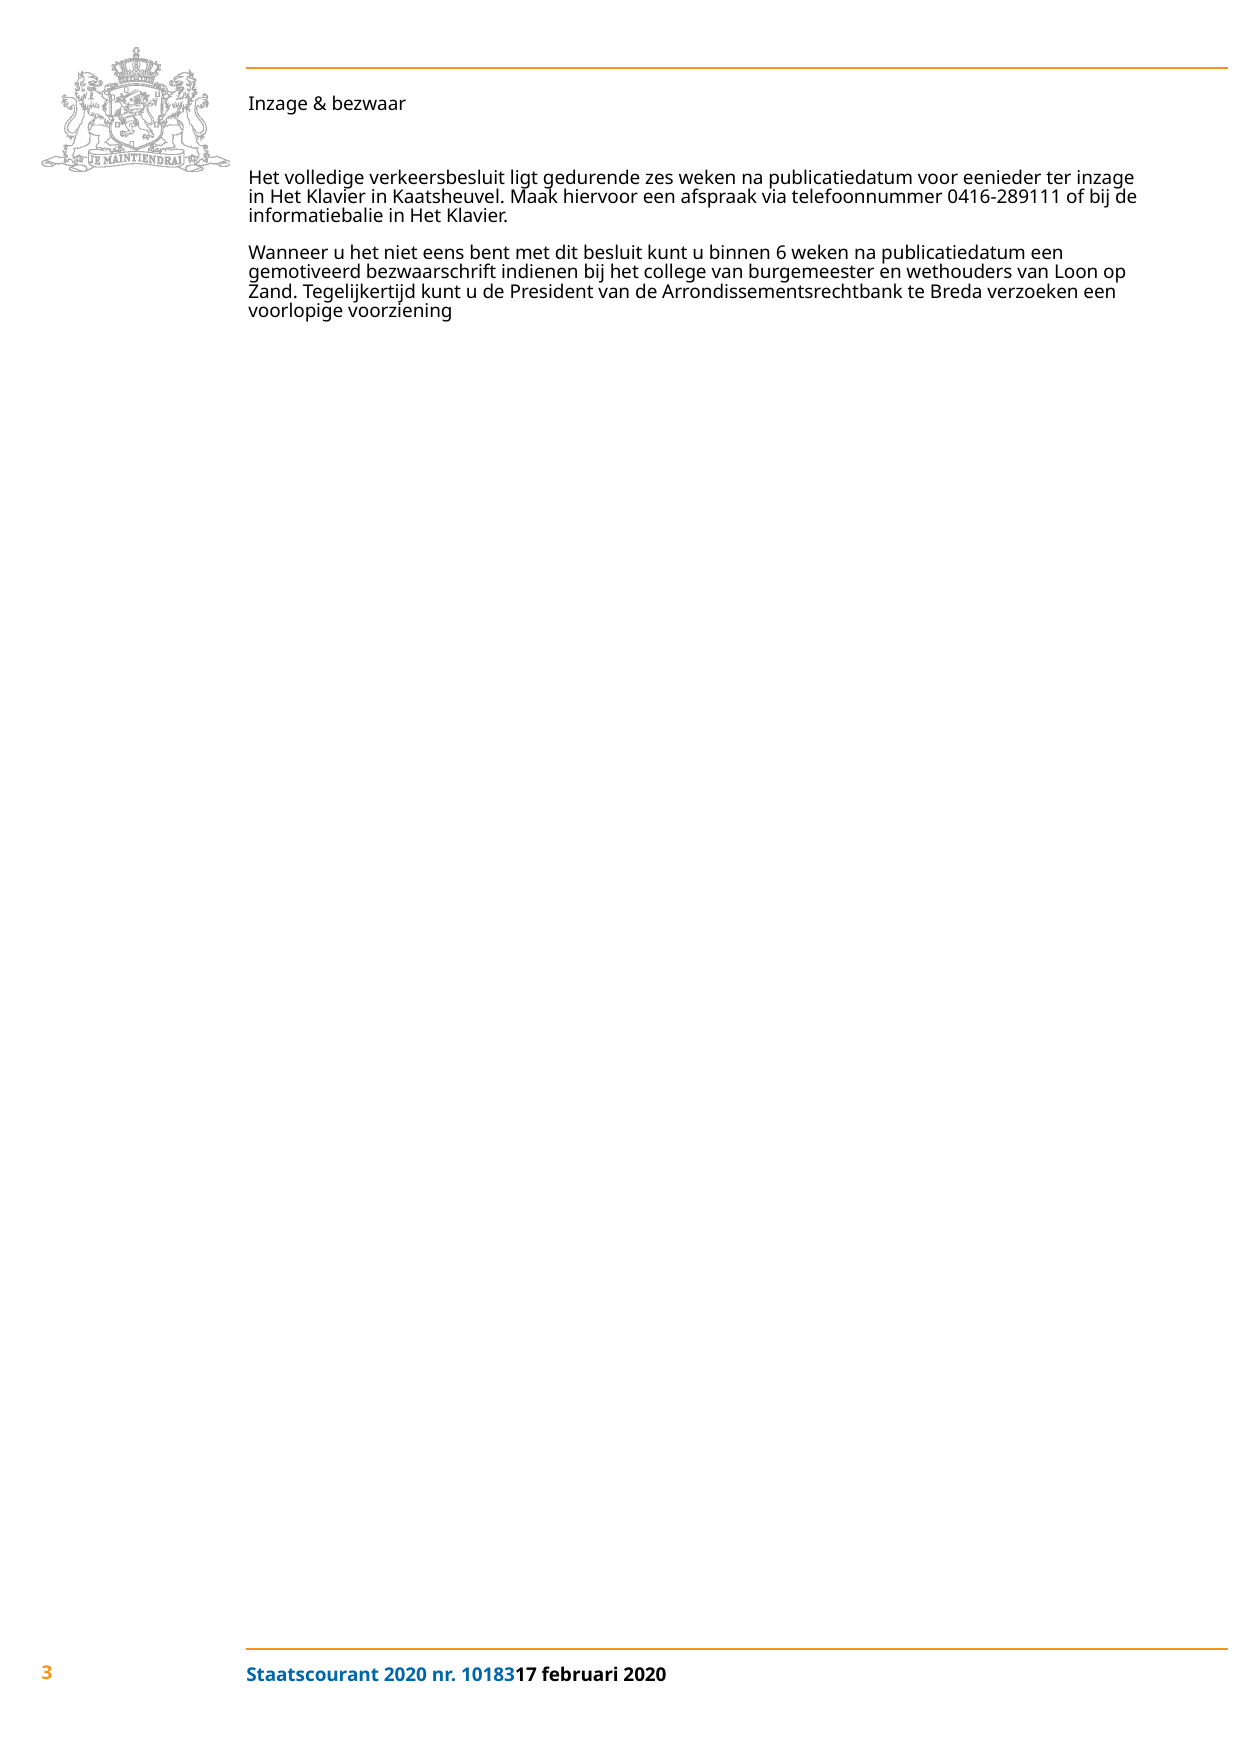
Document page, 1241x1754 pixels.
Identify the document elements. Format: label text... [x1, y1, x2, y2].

text Het volledige verkeersbesluit ligt gedurende zes weken na publicatiedatum voor eenieder ter inzage in Het Klavier in Kaatsheuvel. Maak hiervoor een afspraak via telefoonnummer 0416-289111 of bij de informatiebalie in Het Klavier. [248, 169, 1152, 227]
text Wanneer u het niet eens bent met dit besluit kunt u binnen 6 weken na publicatiedatum een gemotiveerd bezwaarschrift indienen bij het college van burgemeester en wethouders van Loon op Zand. Tegelijkertijd kunt u de President van de Arrondissementsrechtbank te Breda verzoeken een voorlopige voorziening [248, 244, 1152, 321]
text Inzage & bezwaar [248, 95, 1152, 114]
picture [41, 47, 231, 172]
